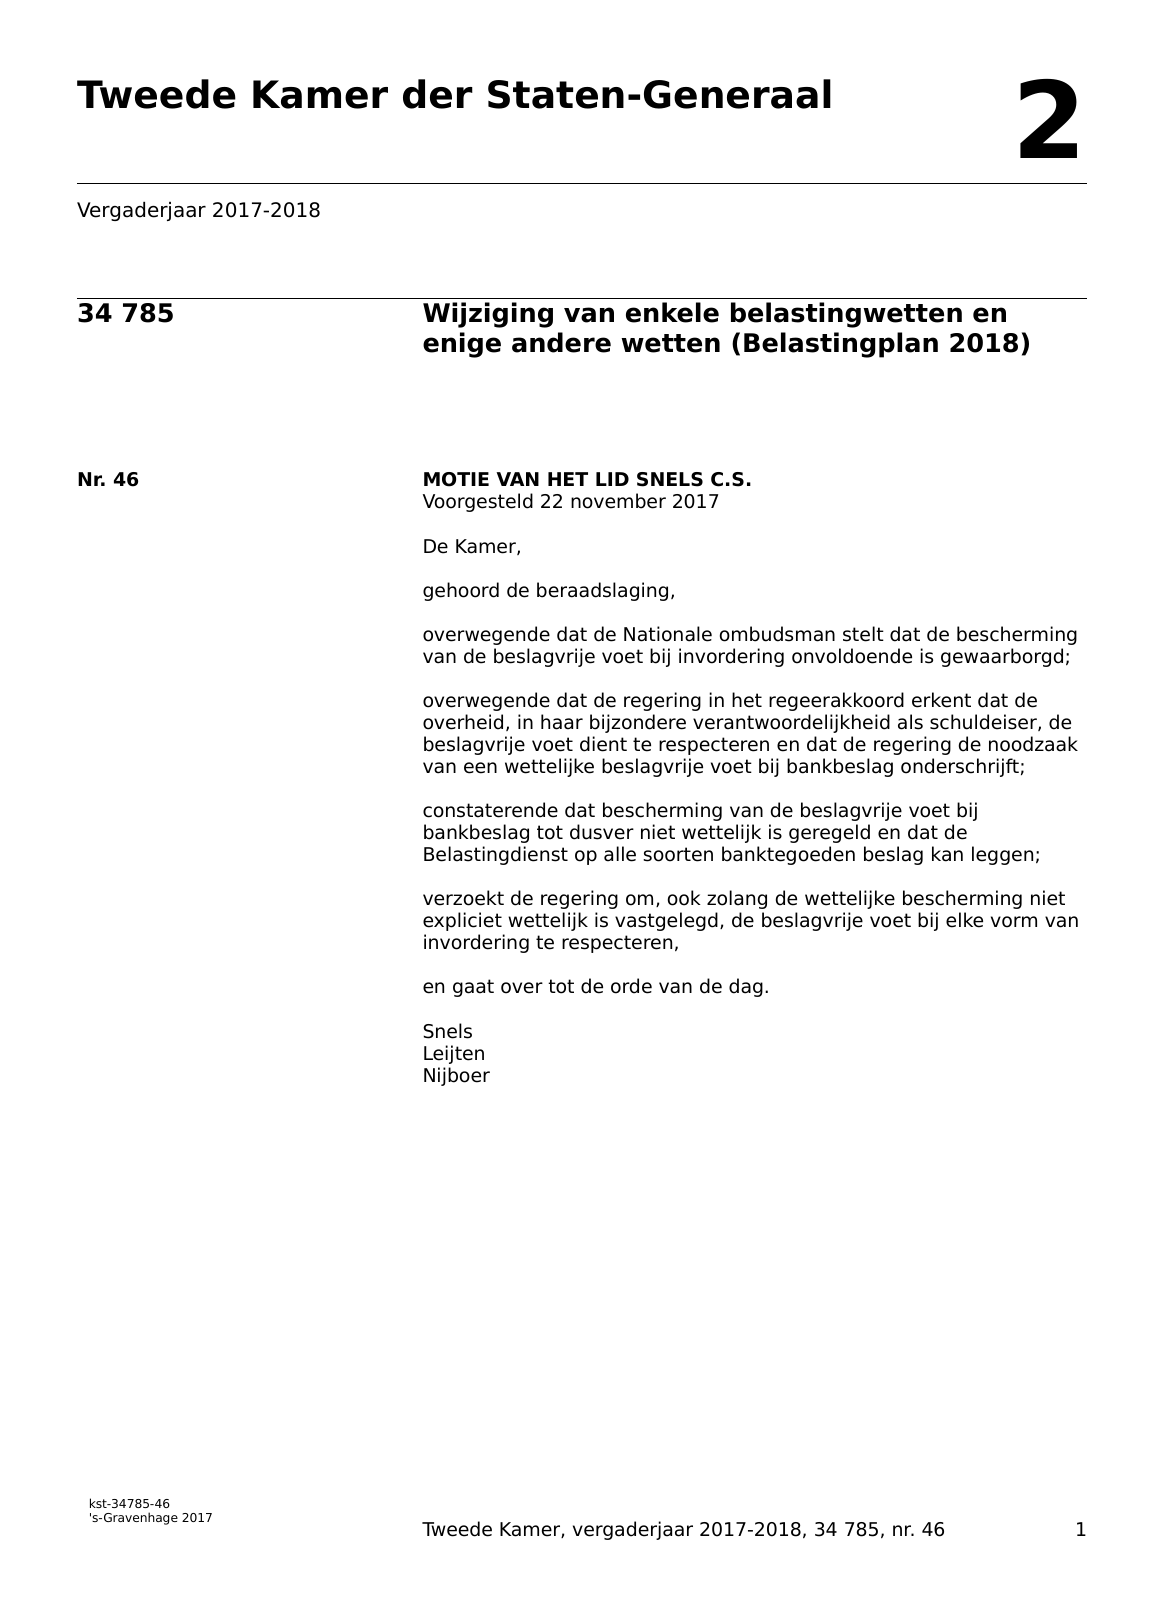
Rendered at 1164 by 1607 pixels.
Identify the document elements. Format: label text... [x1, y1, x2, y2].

text en gaat over tot de orde van de dag. [422, 976, 1087, 998]
subtitle 34 785 Wijziging van enkele belastingwetten en enige andere wetten (Belastingplan 2018) [77, 299, 1087, 358]
subtitle Nr. 46 MOTIE VAN HET LID SNELS C.S. [77, 469, 1087, 491]
text Snels [422, 1021, 1087, 1042]
table_header 2 [886, 59, 1087, 183]
text constaterende dat bescherming van de beslagvrije voet bij bankbeslag tot dusver niet wettelijk is geregeld en dat de Belastingdienst op alle soorten banktegoeden beslag kan leggen; [422, 800, 1087, 866]
text Nijboer [422, 1064, 1087, 1086]
text gehoord de beraadslaging, [422, 580, 1087, 602]
text overwegende dat de Nationale ombudsman stelt dat de bescherming van de beslagvrije voet bij invordering onvoldoende is gewaarborgd; [422, 624, 1087, 668]
text 's-Gravenhage 2017 [88, 1511, 323, 1525]
text Voorgesteld 22 november 2017 [422, 491, 1087, 513]
text kst-34785-46 [88, 1497, 323, 1511]
table_cell Vergaderjaar 2017-2018 [77, 184, 1087, 298]
text Leijten [422, 1042, 1087, 1064]
text De Kamer, [422, 536, 1087, 557]
text verzoekt de regering om, ook zolang de wettelijke bescherming niet expliciet wettelijk is vastgelegd, de beslagvrije voet bij elke vorm van invordering te respecteren, [422, 888, 1087, 954]
text overwegende dat de regering in het regeerakkoord erkent dat de overheid, in haar bijzondere verantwoordelijkheid als schuldeiser, de beslagvrije voet dient te respecteren en dat de regering de noodzaak van een wettelijke beslagvrije voet bij bankbeslag onderschrijft; [422, 690, 1087, 778]
table_header Tweede Kamer der Staten-Generaal [77, 59, 886, 183]
